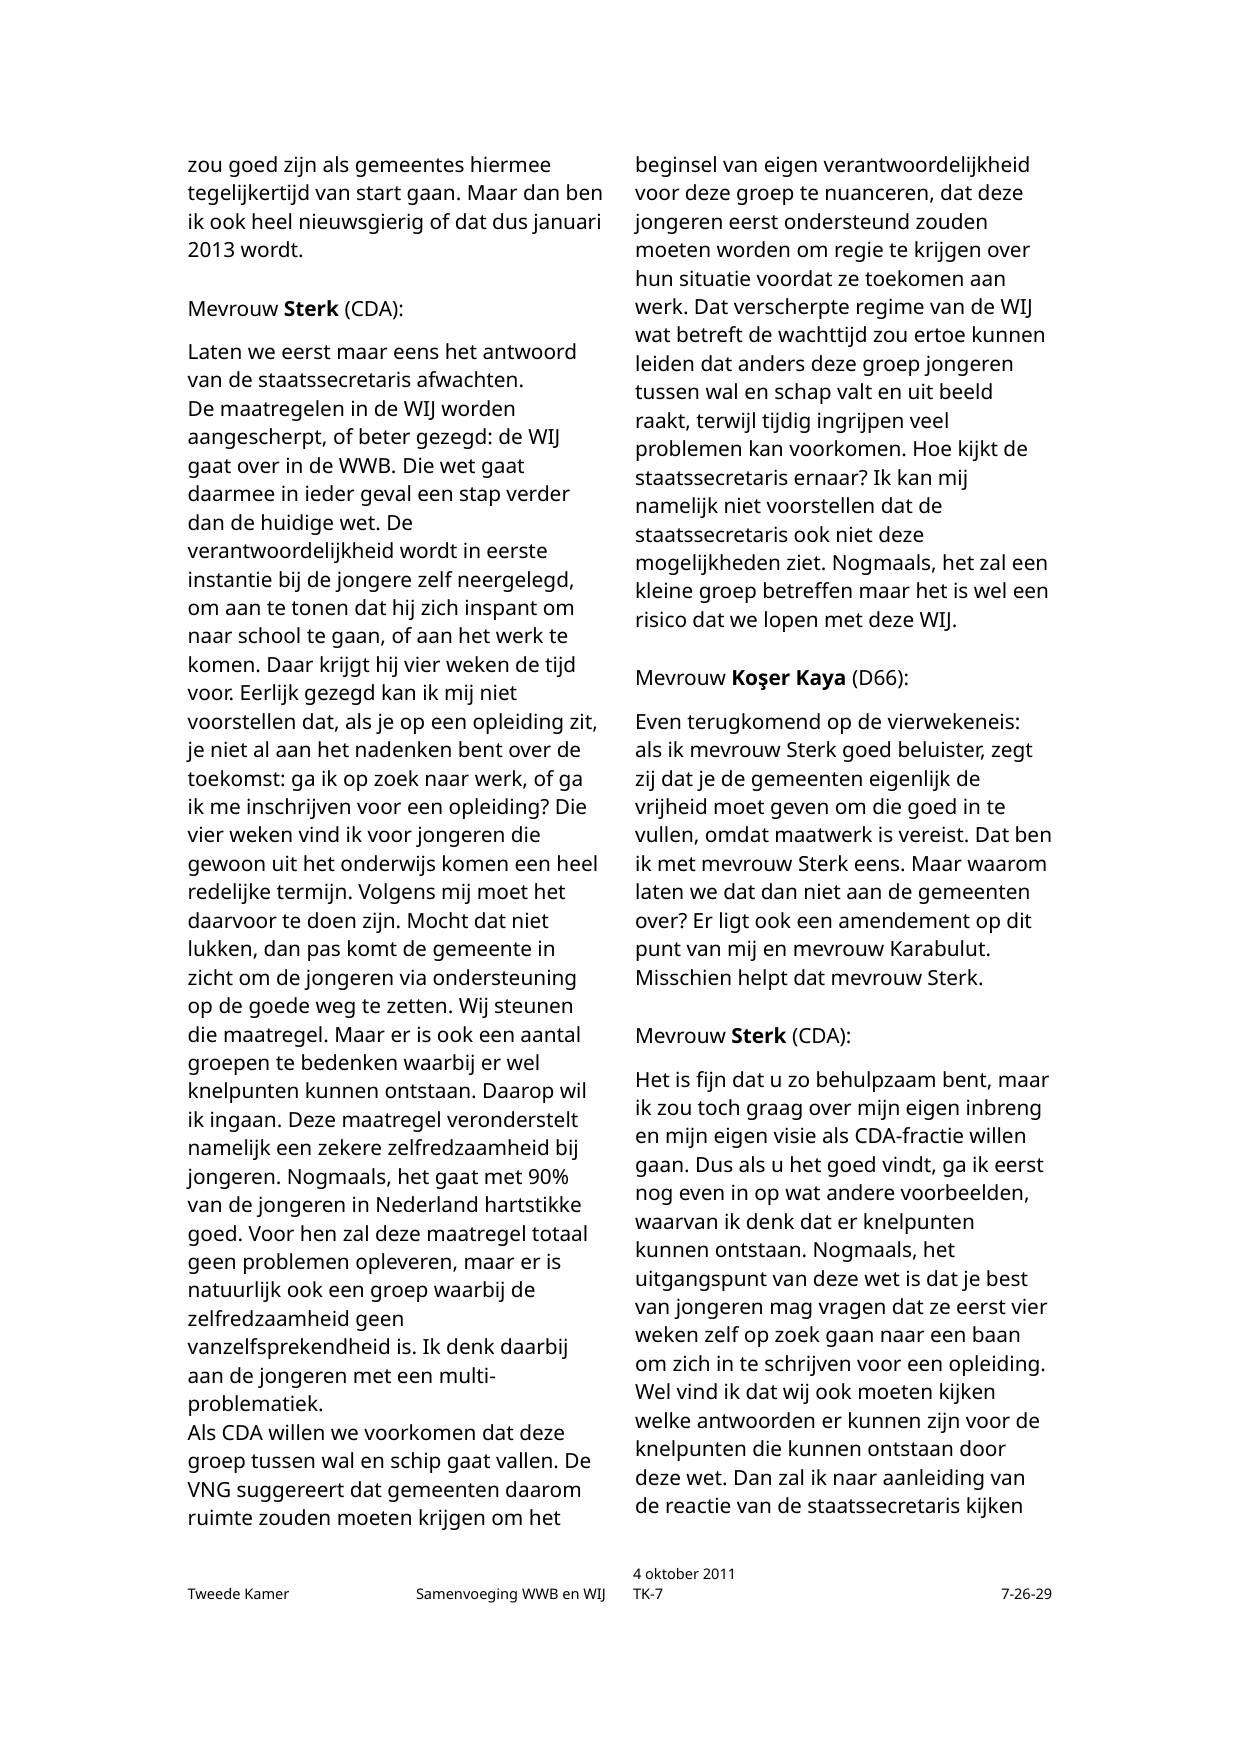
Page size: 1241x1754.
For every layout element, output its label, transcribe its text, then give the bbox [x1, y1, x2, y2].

text Even terugkomend op de vierwekeneis: als ik mevrouw Sterk goed beluister, zegt zij dat je de gemeenten eigenlijk de vrijheid moet geven om die goed in te vullen, omdat maatwerk is vereist. Dat ben ik met mevrouw Sterk eens. Maar waarom laten we dat dan niet aan de gemeenten over? Er ligt ook een amendement op dit punt van mij en mevrouw Karabulut. Misschien helpt dat mevrouw Sterk. [635, 707, 1053, 991]
text beginsel van eigen verantwoordelijkheid voor deze groep te nuanceren, dat deze jongeren eerst ondersteund zouden moeten worden om regie te krijgen over hun situatie voordat ze toekomen aan werk. Dat verscherpte regime van de WIJ wat betreft de wachttijd zou ertoe kunnen leiden dat anders deze groep jongeren tussen wal en schap valt en uit beeld raakt, terwijl tijdig ingrijpen veel problemen kan voorkomen. Hoe kijkt de staatssecretaris ernaar? Ik kan mij namelijk niet voorstellen dat de staatssecretaris ook niet deze mogelijkheden ziet. Nogmaals, het zal een kleine groep betreffen maar het is wel een risico dat we lopen met deze WIJ. [635, 150, 1053, 633]
text Laten we eerst maar eens het antwoord van de staatssecretaris afwachten. [187, 337, 605, 394]
text zou goed zijn als gemeentes hiermee tegelijkertijd van start gaan. Maar dan ben ik ook heel nieuwsgierig of dat dus januari 2013 wordt. [187, 150, 605, 264]
text Mevrouw Sterk (CDA): [635, 1021, 1053, 1050]
text Mevrouw Sterk (CDA): [187, 294, 605, 322]
text Als CDA willen we voorkomen dat deze groep tussen wal en schip gaat vallen. De VNG suggereert dat gemeenten daarom ruimte zouden moeten krijgen om het [187, 1418, 605, 1532]
text Mevrouw Koşer Kaya (D66): [635, 663, 1053, 692]
text De maatregelen in de WIJ worden aangescherpt, of beter gezegd: de WIJ gaat over in de WWB. Die wet gaat daarmee in ieder geval een stap verder dan de huidige wet. De verantwoordelijkheid wordt in eerste instantie bij de jongere zelf neergelegd, om aan te tonen dat hij zich inspant om naar school te gaan, of aan het werk te komen. Daar krijgt hij vier weken de tijd voor. Eerlijk gezegd kan ik mij niet voorstellen dat, als je op een opleiding zit, je niet al aan het nadenken bent over de toekomst: ga ik op zoek naar werk, of ga ik me inschrijven voor een opleiding? Die vier weken vind ik voor jongeren die gewoon uit het onderwijs komen een heel redelijke termijn. Volgens mij moet het daarvoor te doen zijn. Mocht dat niet lukken, dan pas komt de gemeente in zicht om de jongeren via ondersteuning op de goede weg te zetten. Wij steunen die maatregel. Maar er is ook een aantal groepen te bedenken waarbij er wel knelpunten kunnen ontstaan. Daarop wil ik ingaan. Deze maatregel veronderstelt namelijk een zekere zelfredzaamheid bij jongeren. Nogmaals, het gaat met 90% van de jongeren in Nederland hartstikke goed. Voor hen zal deze maatregel totaal geen problemen opleveren, maar er is natuurlijk ook een groep waarbij de zelfredzaamheid geen vanzelfsprekendheid is. Ik denk daarbij aan de jongeren met een multi-problematiek. [187, 394, 605, 1418]
text Het is fijn dat u zo behulpzaam bent, maar ik zou toch graag over mijn eigen inbreng en mijn eigen visie als CDA-fractie willen gaan. Dus als u het goed vindt, ga ik eerst nog even in op wat andere voorbeelden, waarvan ik denk dat er knelpunten kunnen ontstaan. Nogmaals, het uitgangspunt van deze wet is dat je best van jongeren mag vragen dat ze eerst vier weken zelf op zoek gaan naar een baan om zich in te schrijven voor een opleiding. Wel vind ik dat wij ook moeten kijken welke antwoorden er kunnen zijn voor de knelpunten die kunnen ontstaan door deze wet. Dan zal ik naar aanleiding van de reactie van de staatssecretaris kijken [635, 1065, 1053, 1520]
